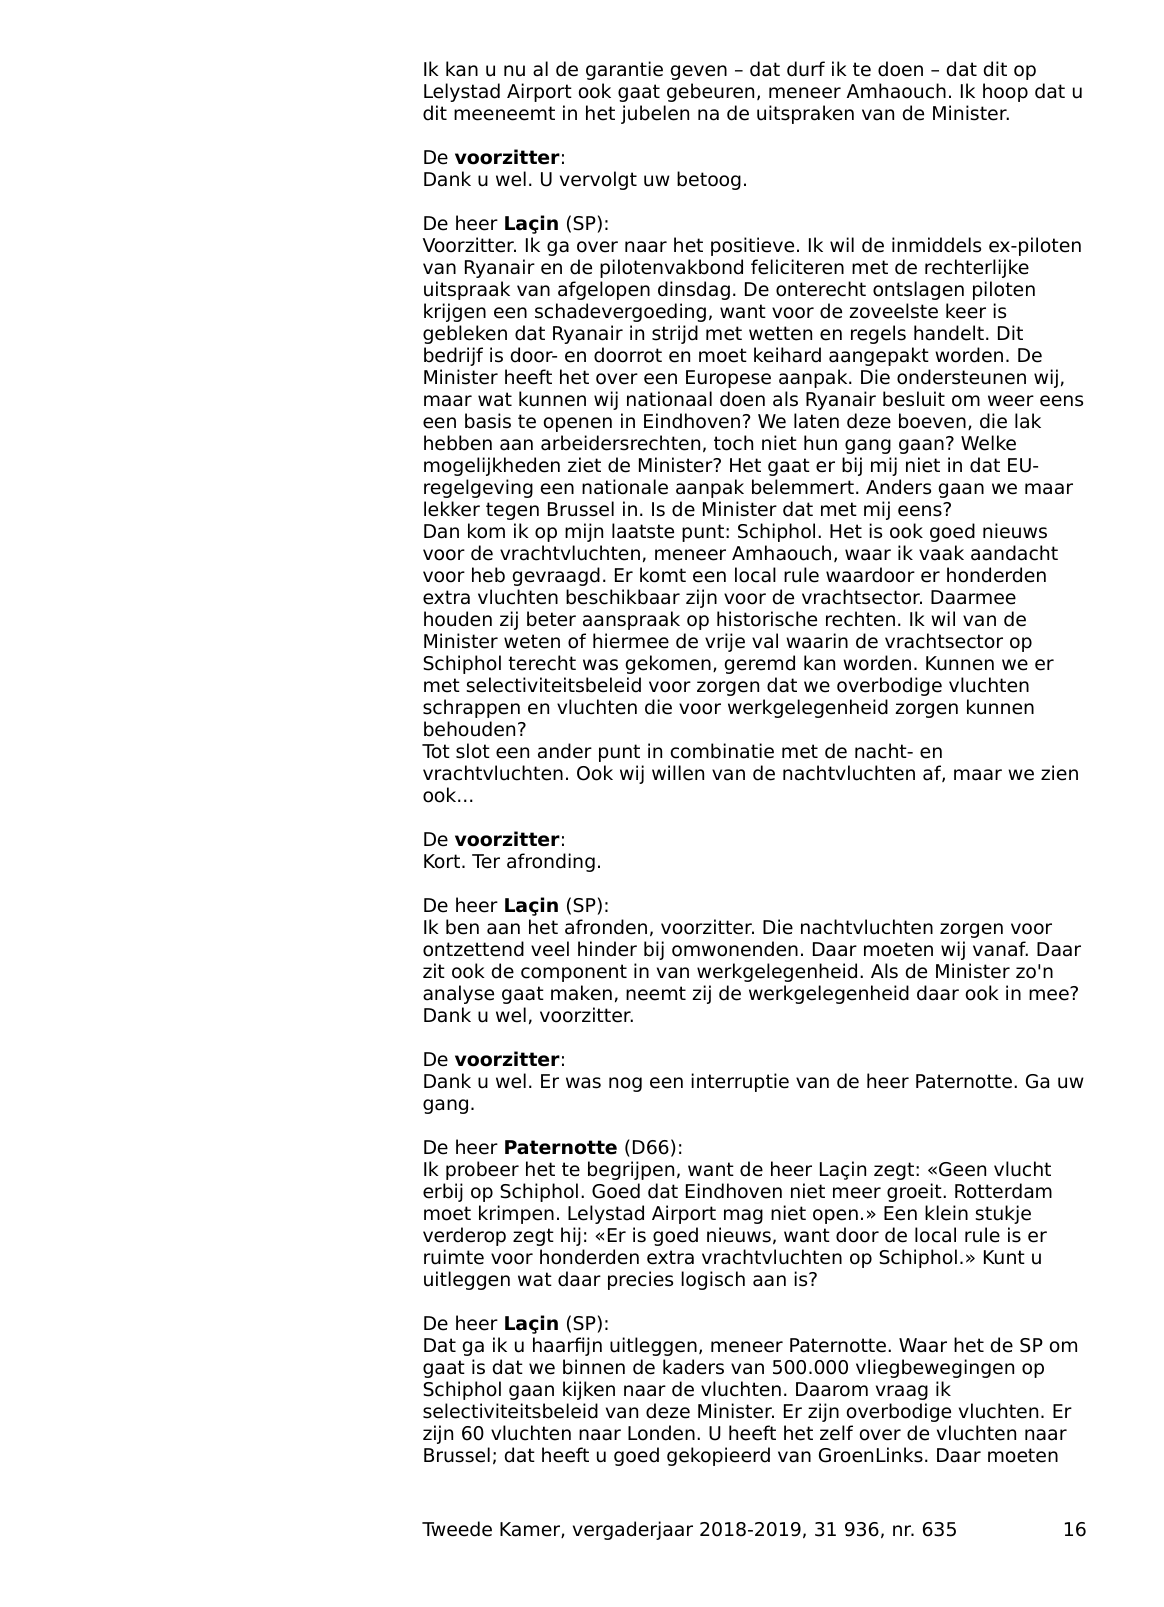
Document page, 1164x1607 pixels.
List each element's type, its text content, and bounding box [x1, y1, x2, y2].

text De heer Laçin (SP): [422, 1313, 1087, 1335]
text Dan kom ik op mijn laatste punt: Schiphol. Het is ook goed nieuws voor de vrachtvluchten, meneer Amhaouch, waar ik vaak aandacht voor heb gevraagd. Er komt een local rule waardoor er honderden extra vluchten beschikbaar zijn voor de vrachtsector. Daarmee houden zij beter aanspraak op historische rechten. Ik wil van de Minister weten of hiermee de vrije val waarin de vrachtsector op Schiphol terecht was gekomen, geremd kan worden. Kunnen we er met selectiviteitsbeleid voor zorgen dat we overbodige vluchten schrappen en vluchten die voor werkgelegenheid zorgen kunnen behouden? [422, 521, 1087, 741]
text Ik kan u nu al de garantie geven – dat durf ik te doen – dat dit op Lelystad Airport ook gaat gebeuren, meneer Amhaouch. Ik hoop dat u dit meeneemt in het jubelen na de uitspraken van de Minister. [422, 59, 1087, 125]
text De heer Laçin (SP): [422, 895, 1087, 917]
text Dat ga ik u haarfijn uitleggen, meneer Paternotte. Waar het de SP om gaat is dat we binnen de kaders van 500.000 vliegbewegingen op Schiphol gaan kijken naar de vluchten. Daarom vraag ik selectiviteitsbeleid van deze Minister. Er zijn overbodige vluchten. Er zijn 60 vluchten naar Londen. U heeft het zelf over de vluchten naar Brussel; dat heeft u goed gekopieerd van GroenLinks. Daar moeten [422, 1335, 1087, 1467]
text De voorzitter: [422, 1049, 1087, 1071]
text Kort. Ter afronding. [422, 851, 1087, 873]
text De heer Paternotte (D66): [422, 1137, 1087, 1159]
text Dank u wel. U vervolgt uw betoog. [422, 169, 1087, 191]
text Ik probeer het te begrijpen, want de heer Laçin zegt: «Geen vlucht erbij op Schiphol. Goed dat Eindhoven niet meer groeit. Rotterdam moet krimpen. Lelystad Airport mag niet open.» Een klein stukje verderop zegt hij: «Er is goed nieuws, want door de local rule is er ruimte voor honderden extra vrachtvluchten op Schiphol.» Kunt u uitleggen wat daar precies logisch aan is? [422, 1159, 1087, 1291]
text De heer Laçin (SP): [422, 213, 1087, 235]
text Dank u wel, voorzitter. [422, 1005, 1087, 1027]
text De voorzitter: [422, 829, 1087, 851]
text Dank u wel. Er was nog een interruptie van de heer Paternotte. Ga uw gang. [422, 1071, 1087, 1115]
text Ik ben aan het afronden, voorzitter. Die nachtvluchten zorgen voor ontzettend veel hinder bij omwonenden. Daar moeten wij vanaf. Daar zit ook de component in van werkgelegenheid. Als de Minister zo'n analyse gaat maken, neemt zij de werkgelegenheid daar ook in mee? [422, 917, 1087, 1005]
text De voorzitter: [422, 147, 1087, 169]
text Voorzitter. Ik ga over naar het positieve. Ik wil de inmiddels ex-piloten van Ryanair en de pilotenvakbond feliciteren met de rechterlijke uitspraak van afgelopen dinsdag. De onterecht ontslagen piloten krijgen een schadevergoeding, want voor de zoveelste keer is gebleken dat Ryanair in strijd met wetten en regels handelt. Dit bedrijf is door- en doorrot en moet keihard aangepakt worden. De Minister heeft het over een Europese aanpak. Die ondersteunen wij, maar wat kunnen wij nationaal doen als Ryanair besluit om weer eens een basis te openen in Eindhoven? We laten deze boeven, die lak hebben aan arbeidersrechten, toch niet hun gang gaan? Welke mogelijkheden ziet de Minister? Het gaat er bij mij niet in dat EU-regelgeving een nationale aanpak belemmert. Anders gaan we maar lekker tegen Brussel in. Is de Minister dat met mij eens? [422, 235, 1087, 521]
text Tot slot een ander punt in combinatie met de nacht- en vrachtvluchten. Ook wij willen van de nachtvluchten af, maar we zien ook... [422, 741, 1087, 807]
